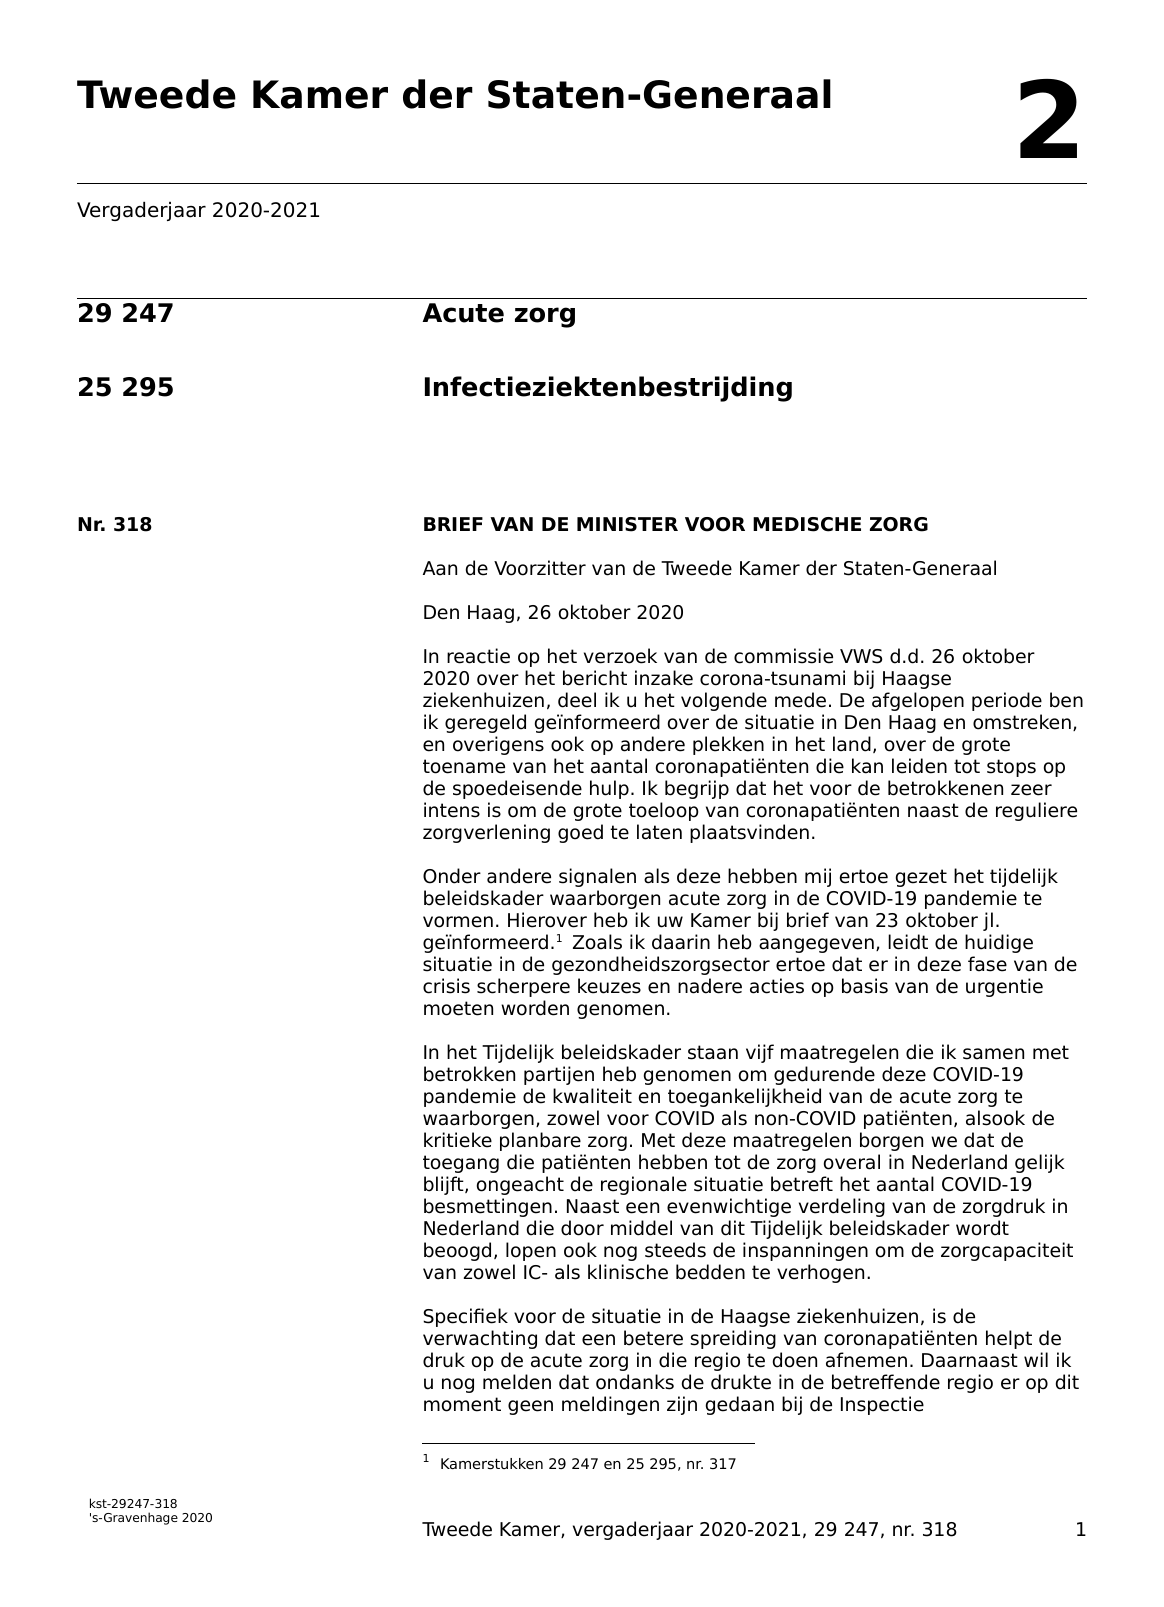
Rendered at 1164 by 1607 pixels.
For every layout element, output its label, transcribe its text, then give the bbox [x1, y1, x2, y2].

text Onder andere signalen als deze hebben mij ertoe gezet het tijdelijk beleidskader waarborgen acute zorg in de COVID-19 pandemie te vormen. Hierover heb ik uw Kamer bij brief van 23 oktober jl. geïnformeerd. Zoals ik daarin heb aangegeven, leidt de huidige situatie in de gezondheidszorgsector ertoe dat er in deze fase van de crisis scherpere keuzes en nadere acties op basis van de urgentie moeten worden genomen. [422, 866, 1087, 1020]
text Den Haag, 26 oktober 2020 [422, 602, 1087, 624]
table_header 2 [886, 59, 1087, 183]
text 's-Gravenhage 2020 [88, 1511, 323, 1525]
subtitle Nr. 318 BRIEF VAN DE MINISTER VOOR MEDISCHE ZORG [77, 514, 1087, 536]
subtitle 25 295 Infectieziektenbestrijding [77, 373, 1087, 403]
text Aan de Voorzitter van de Tweede Kamer der Staten-Generaal [422, 558, 1087, 580]
text kst-29247-318 [88, 1497, 323, 1511]
table_cell Vergaderjaar 2020-2021 [77, 184, 1087, 298]
text Kamerstukken 29 247 en 25 295, nr. 317 [422, 1452, 1087, 1474]
text In het Tijdelijk beleidskader staan vijf maatregelen die ik samen met betrokken partijen heb genomen om gedurende deze COVID-19 pandemie de kwaliteit en toegankelijkheid van de acute zorg te waarborgen, zowel voor COVID als non-COVID patiënten, alsook de kritieke planbare zorg. Met deze maatregelen borgen we dat de toegang die patiënten hebben tot de zorg overal in Nederland gelijk blijft, ongeacht de regionale situatie betreft het aantal COVID-19 besmettingen. Naast een evenwichtige verdeling van de zorgdruk in Nederland die door middel van dit Tijdelijk beleidskader wordt beoogd, lopen ook nog steeds de inspanningen om de zorgcapaciteit van zowel IC- als klinische bedden te verhogen. [422, 1042, 1087, 1284]
text In reactie op het verzoek van de commissie VWS d.d. 26 oktober 2020 over het bericht inzake corona-tsunami bij Haagse ziekenhuizen, deel ik u het volgende mede. De afgelopen periode ben ik geregeld geïnformeerd over de situatie in Den Haag en omstreken, en overigens ook op andere plekken in het land, over de grote toename van het aantal coronapatiënten die kan leiden tot stops op de spoedeisende hulp. Ik begrijp dat het voor de betrokkenen zeer intens is om de grote toeloop van coronapatiënten naast de reguliere zorgverlening goed te laten plaatsvinden. [422, 646, 1087, 844]
subtitle 29 247 Acute zorg [77, 299, 1087, 329]
text Specifiek voor de situatie in de Haagse ziekenhuizen, is de verwachting dat een betere spreiding van coronapatiënten helpt de druk op de acute zorg in die regio te doen afnemen. Daarnaast wil ik u nog melden dat ondanks de drukte in de betreffende regio er op dit moment geen meldingen zijn gedaan bij de Inspectie [422, 1306, 1087, 1416]
table_header Tweede Kamer der Staten-Generaal [77, 59, 886, 183]
